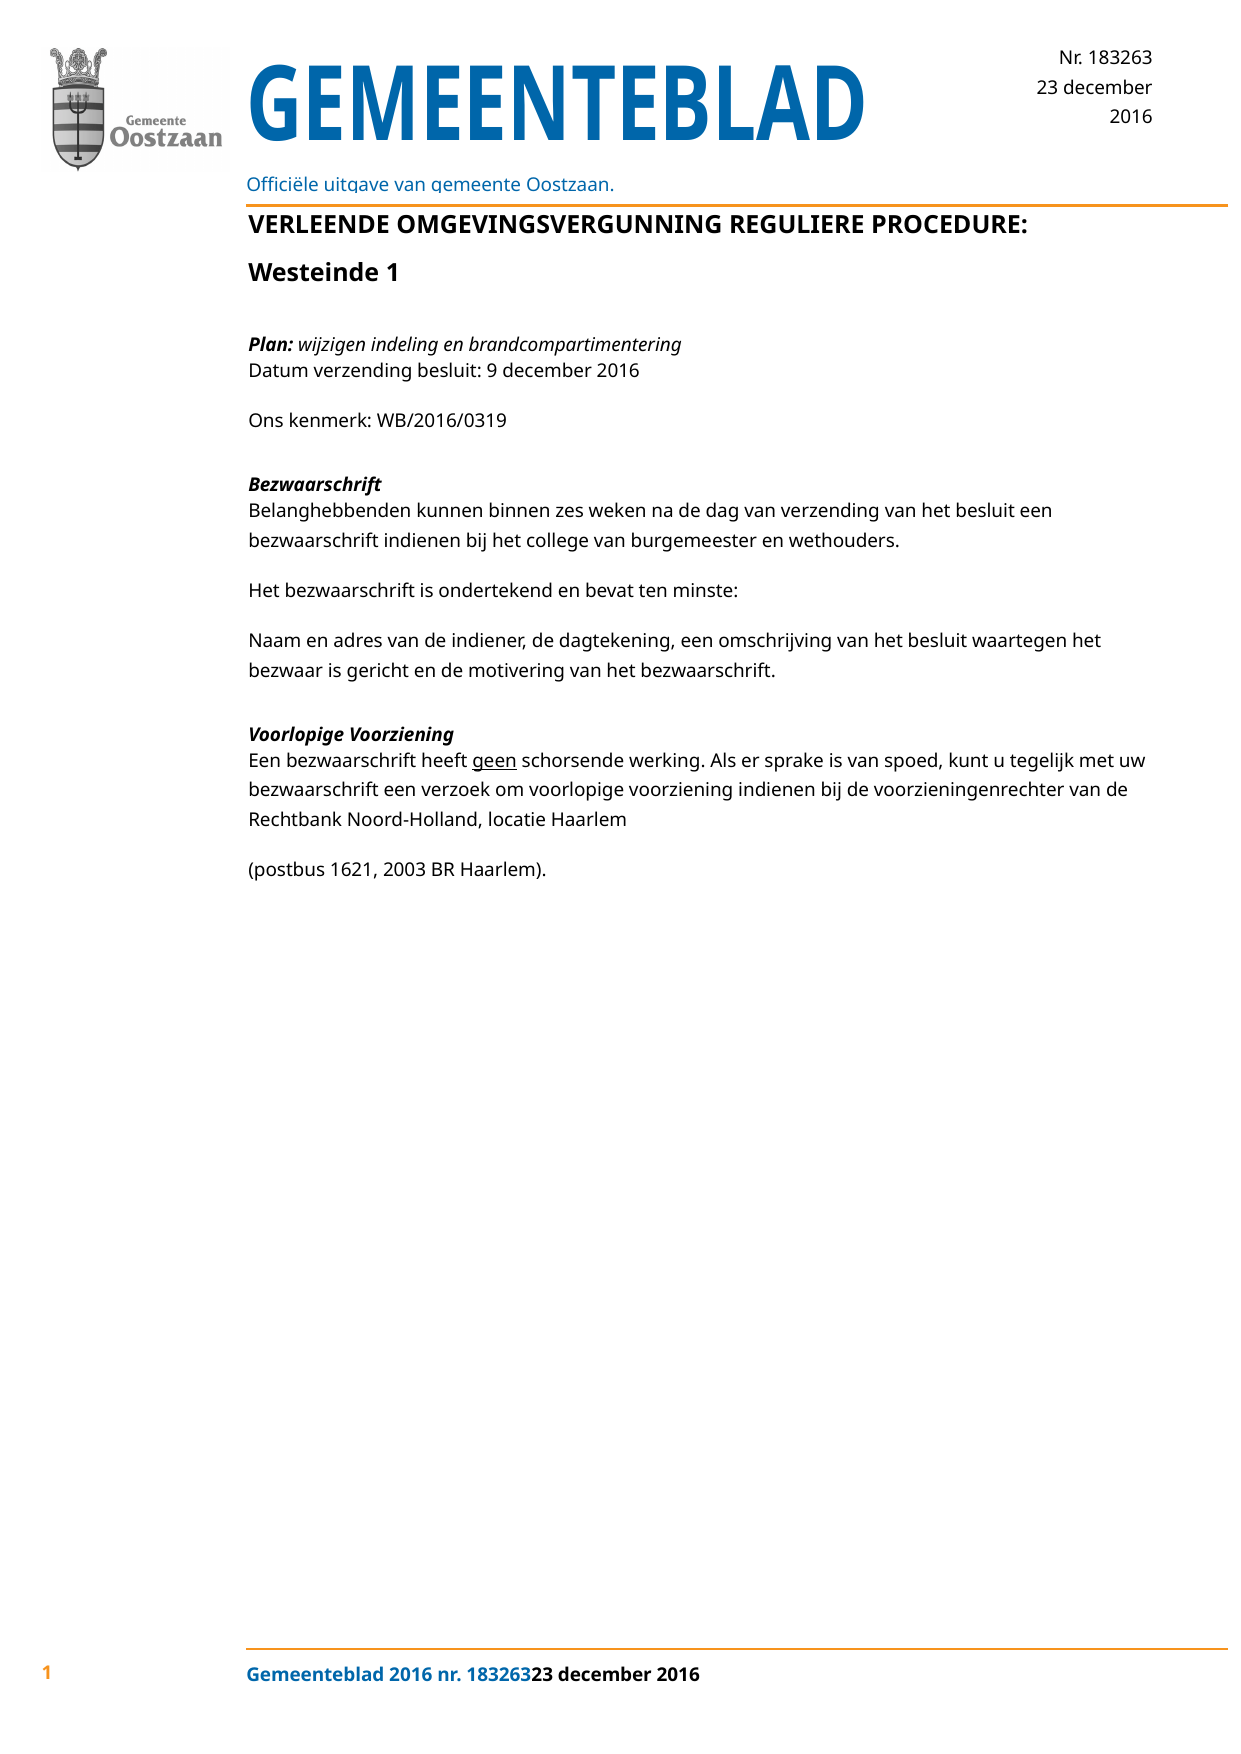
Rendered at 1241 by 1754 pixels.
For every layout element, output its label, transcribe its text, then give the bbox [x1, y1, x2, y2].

text VERLEENDE OMGEVINGSVERGUNNING REGULIERE PROCEDURE: Westeinde 1 [248, 207, 1152, 288]
text Plan: wijzigen indeling en brandcompartimentering [248, 331, 1152, 357]
text (postbus 1621, 2003 BR Haarlem). [248, 857, 1152, 882]
text Bezwaarschrift [248, 472, 1152, 497]
text Belanghebbenden kunnen binnen zes weken na de dag van verzending van het besluit een bezwaarschrift indienen bij het college van burgemeester en wethouders. [248, 497, 1152, 553]
text Voorlopige Voorziening [248, 721, 1152, 747]
text Datum verzending besluit: 9 december 2016 [248, 357, 1152, 383]
text Een bezwaarschrift heeft geen schorsende werking. Als er sprake is van spoed, kunt u tegelijk met uw bezwaarschrift een verzoek om voorlopige voorziening indienen bij de voorzieningenrechter van de Rechtbank Noord-Holland, locatie Haarlem [248, 747, 1152, 832]
text Ons kenmerk: WB/2016/0319 [248, 408, 1152, 433]
text Het bezwaarschrift is ondertekend en bevat ten minste: [248, 577, 1152, 603]
text Naam en adres van de indiener, de dagtekening, een omschrijving van het besluit waartegen het bezwaar is gericht en de motivering van het bezwaarschrift. [248, 628, 1152, 683]
picture [41, 47, 231, 172]
